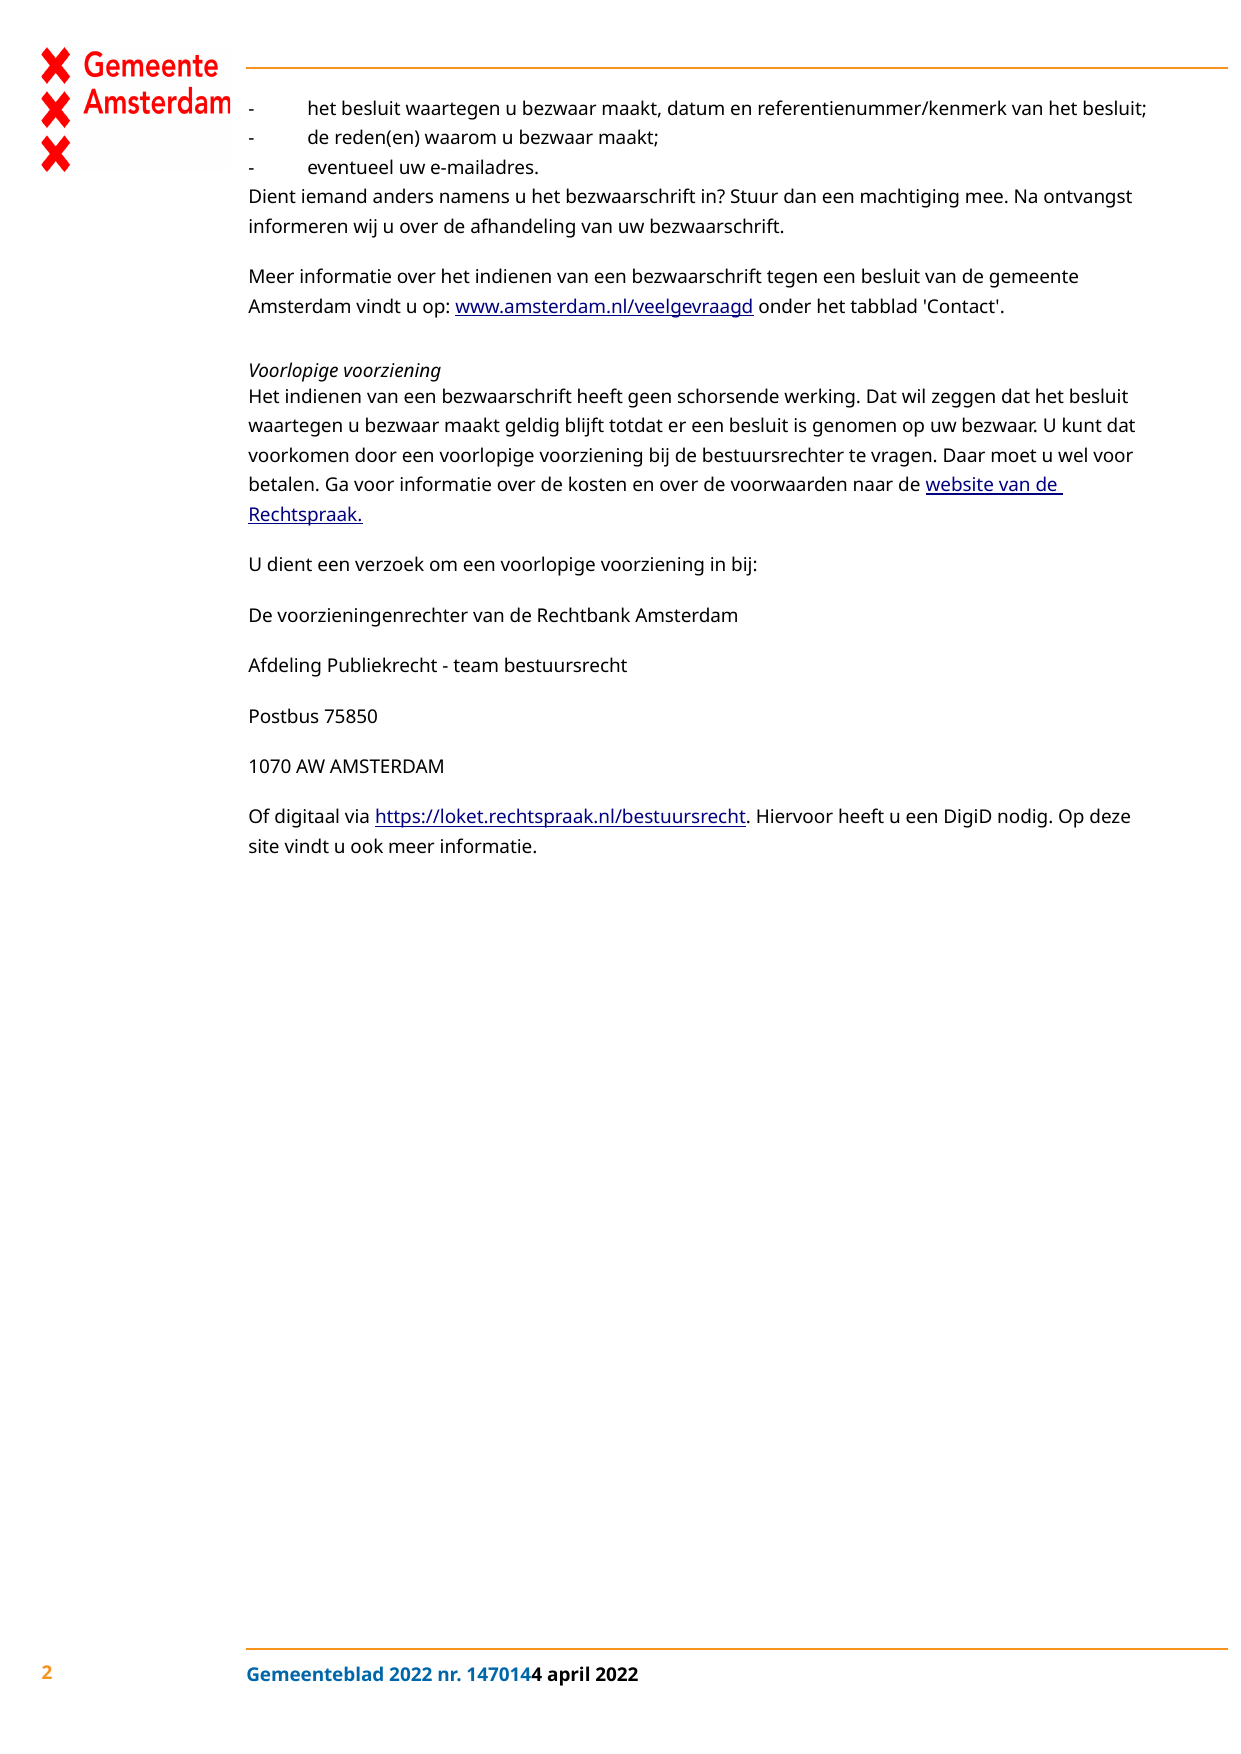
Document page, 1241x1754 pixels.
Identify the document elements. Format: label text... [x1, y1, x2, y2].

text Dient iemand anders namens u het bezwaarschrift in? Stuur dan een machtiging mee. Na ontvangst informeren wij u over de afhandeling van uw bezwaarschrift. [248, 183, 1152, 239]
text Of digitaal via https://loket.rechtspraak.nl/bestuursrecht. Hiervoor heeft u een DigiD nodig. Op deze site vindt u ook meer informatie. [248, 804, 1152, 859]
text U dient een verzoek om een voorlopige voorziening in bij: [248, 552, 1152, 577]
text Voorlopige voorziening [248, 357, 1152, 383]
text Meer informatie over het indienen van een bezwaarschrift tegen een besluit van de gemeente Amsterdam vindt u op: www.amsterdam.nl/veelgevraagd onder het tabblad 'Contact'. [248, 263, 1152, 319]
text Het indienen van een bezwaarschrift heeft geen schorsende werking. Dat wil zeggen dat het besluit waartegen u bezwaar maakt geldig blijft totdat er een besluit is genomen op uw bezwaar. U kunt dat voorkomen door een voorlopige voorziening bij de bestuursrechter te vragen. Daar moet u wel voor betalen. Ga voor informatie over de kosten en over de voorwaarden naar de website van de Rechtspraak. [248, 383, 1152, 527]
list het besluit waartegen u bezwaar maakt, datum en referentienummer/kenmerk van het besluit; [248, 95, 1152, 121]
text De voorzieningenrechter van de Rechtbank Amsterdam [248, 602, 1152, 628]
picture [41, 47, 231, 172]
text 1070 AW AMSTERDAM [248, 753, 1152, 779]
list eventueel uw e-mailadres. [248, 154, 1152, 180]
text Afdeling Publiekrecht - team bestuursrecht [248, 652, 1152, 678]
list de reden(en) waarom u bezwaar maakt; [248, 124, 1152, 150]
text Postbus 75850 [248, 703, 1152, 728]
